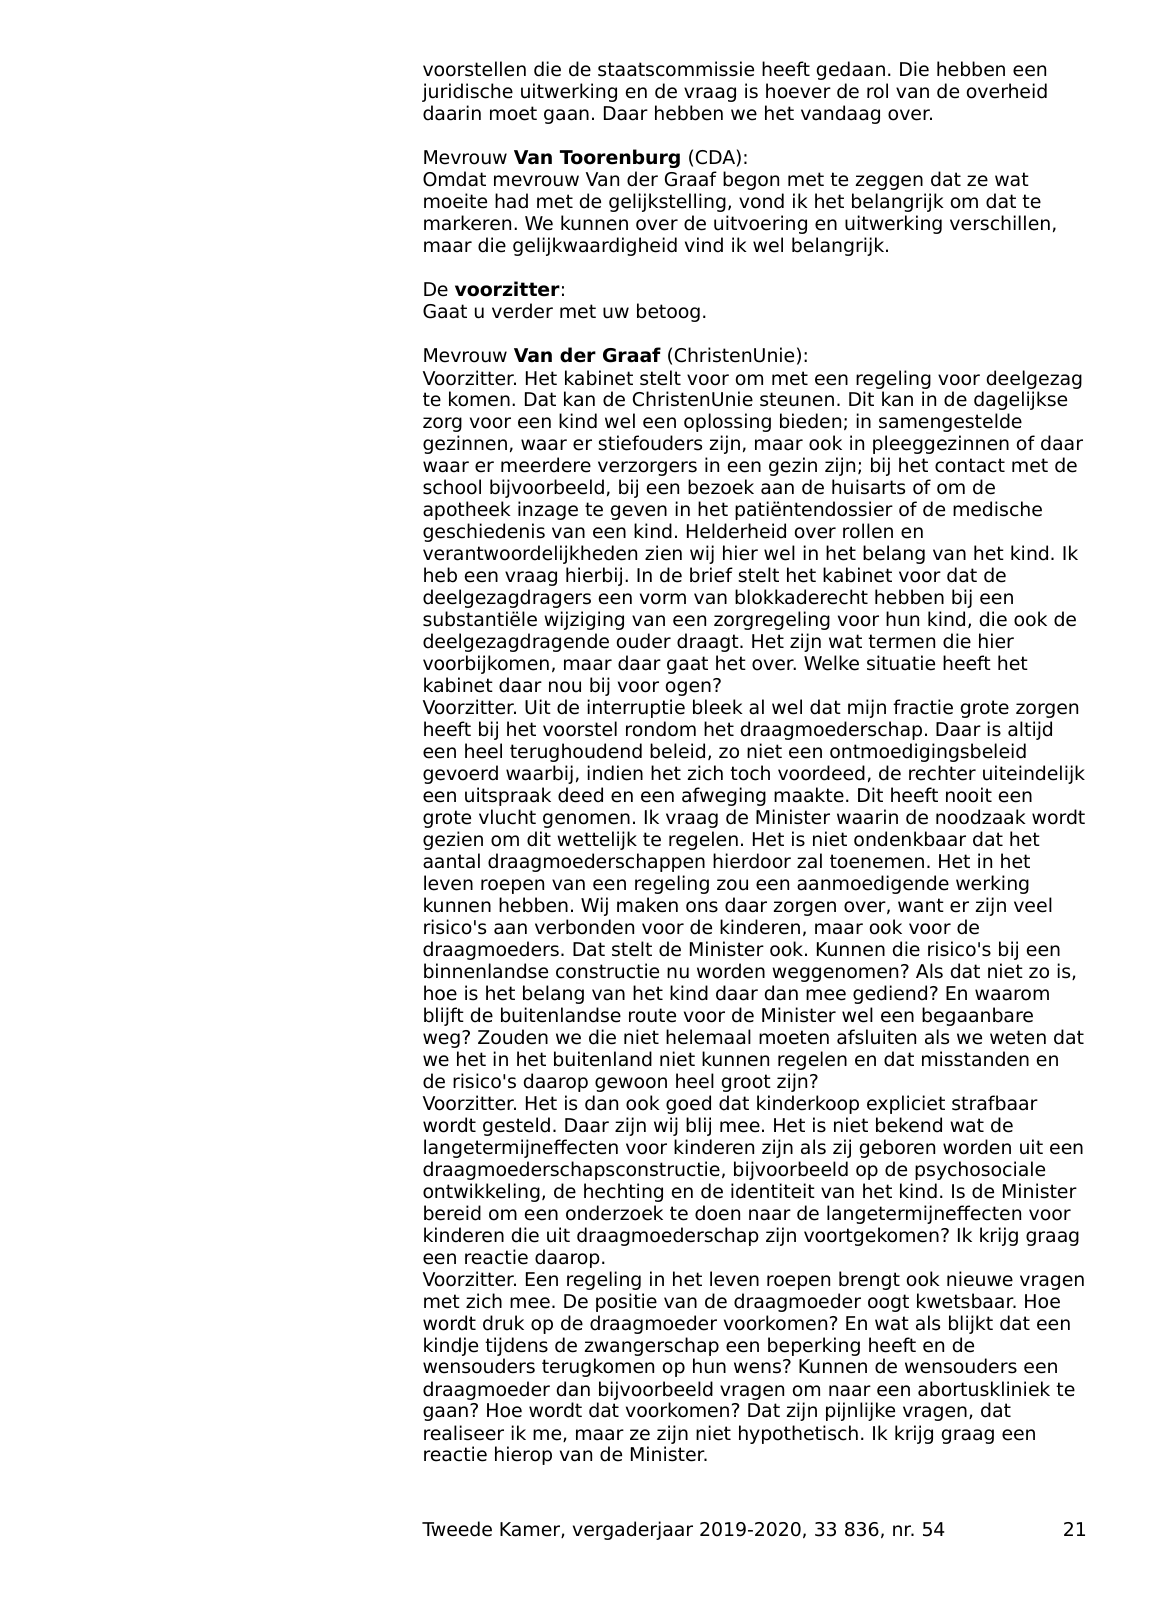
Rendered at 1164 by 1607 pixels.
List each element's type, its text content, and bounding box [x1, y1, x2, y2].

text Omdat mevrouw Van der Graaf begon met te zeggen dat ze wat moeite had met de gelijkstelling, vond ik het belangrijk om dat te markeren. We kunnen over de uitvoering en uitwerking verschillen, maar die gelijkwaardigheid vind ik wel belangrijk. [422, 169, 1087, 257]
text Voorzitter. Het kabinet stelt voor om met een regeling voor deelgezag te komen. Dat kan de ChristenUnie steunen. Dit kan in de dagelijkse zorg voor een kind wel een oplossing bieden; in samengestelde gezinnen, waar er stiefouders zijn, maar ook in pleeggezinnen of daar waar er meerdere verzorgers in een gezin zijn; bij het contact met de school bijvoorbeeld, bij een bezoek aan de huisarts of om de apotheek inzage te geven in het patiëntendossier of de medische geschiedenis van een kind. Helderheid over rollen en verantwoordelijkheden zien wij hier wel in het belang van het kind. Ik heb een vraag hierbij. In de brief stelt het kabinet voor dat de deelgezagdragers een vorm van blokkaderecht hebben bij een substantiële wijziging van een zorgregeling voor hun kind, die ook de deelgezagdragende ouder draagt. Het zijn wat termen die hier voorbijkomen, maar daar gaat het over. Welke situatie heeft het kabinet daar nou bij voor ogen? [422, 367, 1087, 697]
text voorstellen die de staatscommissie heeft gedaan. Die hebben een juridische uitwerking en de vraag is hoever de rol van de overheid daarin moet gaan. Daar hebben we het vandaag over. [422, 59, 1087, 125]
text Voorzitter. Het is dan ook goed dat kinderkoop expliciet strafbaar wordt gesteld. Daar zijn wij blij mee. Het is niet bekend wat de langetermijneffecten voor kinderen zijn als zij geboren worden uit een draagmoederschapsconstructie, bijvoorbeeld op de psychosociale ontwikkeling, de hechting en de identiteit van het kind. Is de Minister bereid om een onderzoek te doen naar de langetermijneffecten voor kinderen die uit draagmoederschap zijn voortgekomen? Ik krijg graag een reactie daarop. [422, 1093, 1087, 1268]
text De voorzitter: [422, 279, 1087, 301]
text Voorzitter. Uit de interruptie bleek al wel dat mijn fractie grote zorgen heeft bij het voorstel rondom het draagmoederschap. Daar is altijd een heel terughoudend beleid, zo niet een ontmoedigingsbeleid gevoerd waarbij, indien het zich toch voordeed, de rechter uiteindelijk een uitspraak deed en een afweging maakte. Dit heeft nooit een grote vlucht genomen. Ik vraag de Minister waarin de noodzaak wordt gezien om dit wettelijk te regelen. Het is niet ondenkbaar dat het aantal draagmoederschappen hierdoor zal toenemen. Het in het leven roepen van een regeling zou een aanmoedigende werking kunnen hebben. Wij maken ons daar zorgen over, want er zijn veel risico's aan verbonden voor de kinderen, maar ook voor de draagmoeders. Dat stelt de Minister ook. Kunnen die risico's bij een binnenlandse constructie nu worden weggenomen? Als dat niet zo is, hoe is het belang van het kind daar dan mee gediend? En waarom blijft de buitenlandse route voor de Minister wel een begaanbare weg? Zouden we die niet helemaal moeten afsluiten als we weten dat we het in het buitenland niet kunnen regelen en dat misstanden en de risico's daarop gewoon heel groot zijn? [422, 697, 1087, 1093]
text Gaat u verder met uw betoog. [422, 301, 1087, 323]
text Mevrouw Van der Graaf (ChristenUnie): [422, 345, 1087, 367]
text Mevrouw Van Toorenburg (CDA): [422, 147, 1087, 169]
text Voorzitter. Een regeling in het leven roepen brengt ook nieuwe vragen met zich mee. De positie van de draagmoeder oogt kwetsbaar. Hoe wordt druk op de draagmoeder voorkomen? En wat als blijkt dat een kindje tijdens de zwangerschap een beperking heeft en de wensouders terugkomen op hun wens? Kunnen de wensouders een draagmoeder dan bijvoorbeeld vragen om naar een abortuskliniek te gaan? Hoe wordt dat voorkomen? Dat zijn pijnlijke vragen, dat realiseer ik me, maar ze zijn niet hypothetisch. Ik krijg graag een reactie hierop van de Minister. [422, 1268, 1087, 1466]
